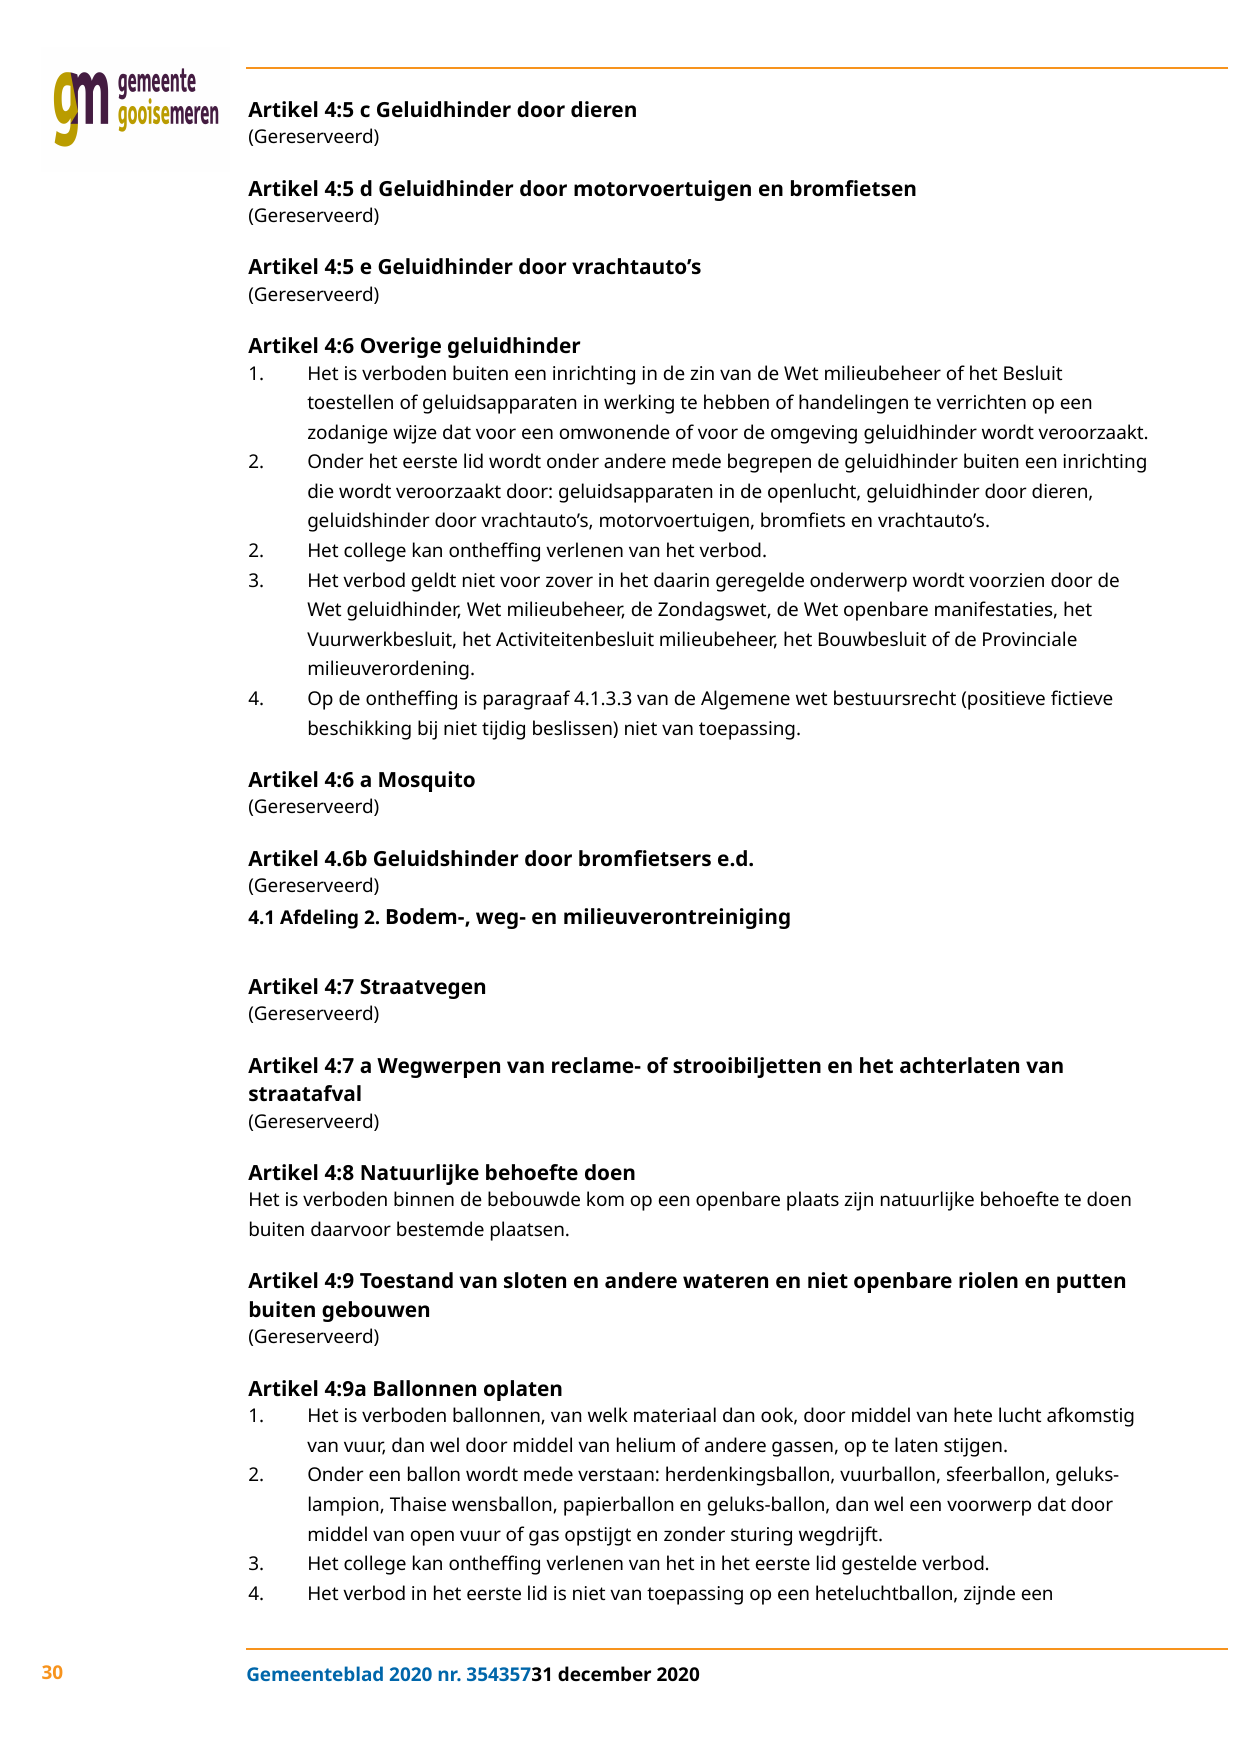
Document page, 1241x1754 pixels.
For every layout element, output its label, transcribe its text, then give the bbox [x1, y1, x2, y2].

text (Gereserveerd) [248, 1001, 1152, 1026]
text (Gereserveerd) [248, 794, 1152, 819]
text (Gereserveerd) [248, 1108, 1152, 1133]
text Artikel 4:6 a Mosquito [248, 765, 1152, 794]
text (Gereserveerd) [248, 281, 1152, 307]
list Het is verboden ballonnen, van welk materiaal dan ook, door middel van hete lucht afkomstig van vuur, dan wel door middel van helium of andere gassen, op te laten stijgen. [248, 1402, 1152, 1458]
text Artikel 4:9 Toestand van sloten en andere wateren en niet openbare riolen en putten buiten gebouwen [248, 1267, 1152, 1323]
text (Gereserveerd) [248, 123, 1152, 149]
text Artikel 4:5 c Geluidhinder door dieren [248, 95, 1152, 123]
text Artikel 4:8 Natuurlijke behoefte doen [248, 1158, 1152, 1187]
list Het college kan ontheffing verlenen van het verbod. [248, 537, 1152, 563]
text (Gereserveerd) [248, 872, 1152, 898]
list Het is verboden buiten een inrichting in de zin van de Wet milieubeheer of het Besluit toestellen of geluidsapparaten in werking te hebben of handelingen te verrichten op een zodanige wijze dat voor een omwonende of voor de omgeving geluidhinder wordt veroorzaakt. [248, 360, 1152, 445]
list Op de ontheffing is paragraaf 4.1.3.3 van de Algemene wet bestuursrecht (positieve fictieve beschikking bij niet tijdig beslissen) niet van toepassing. [248, 685, 1152, 741]
list Het verbod geldt niet voor zover in het daarin geregelde onderwerp wordt voorzien door de Wet geluidhinder, Wet milieubeheer, de Zondagswet, de Wet openbare manifestaties, het Vuurwerkbesluit, het Activiteitenbesluit milieubeheer, het Bouwbesluit of de Provinciale milieuverordening. [248, 567, 1152, 681]
text (Gereserveerd) [248, 1323, 1152, 1349]
list Het verbod in het eerste lid is niet van toepassing op een heteluchtballon, zijnde een [248, 1580, 1152, 1606]
list Onder het eerste lid wordt onder andere mede begrepen de geluidhinder buiten een inrichting die wordt veroorzaakt door: geluidsapparaten in de openlucht, geluidhinder door dieren, geluidshinder door vrachtauto’s, motorvoertuigen, bromfiets en vrachtauto’s. [248, 448, 1152, 533]
text Artikel 4:5 d Geluidhinder door motorvoertuigen en bromfietsen [248, 174, 1152, 202]
text (Gereserveerd) [248, 202, 1152, 228]
text Artikel 4:6 Overige geluidhinder [248, 331, 1152, 360]
text Artikel 4.6b Geluidshinder door bromfietsers e.d. [248, 844, 1152, 872]
text 4.1 Afdeling 2. Bodem-, weg- en milieuverontreiniging [248, 902, 1152, 931]
text Artikel 4:5 e Geluidhinder door vrachtauto’s [248, 252, 1152, 281]
text Het is verboden binnen de bebouwde kom op een openbare plaats zijn natuurlijke behoefte te doen buiten daarvoor bestemde plaatsen. [248, 1187, 1152, 1242]
list Het college kan ontheffing verlenen van het in het eerste lid gestelde verbod. [248, 1550, 1152, 1576]
text Artikel 4:7 a Wegwerpen van reclame- of strooibiljetten en het achterlaten van straatafval [248, 1051, 1152, 1108]
picture [41, 47, 231, 172]
list Onder een ballon wordt mede verstaan: herdenkingsballon, vuurballon, sfeerballon, geluks-lampion, Thaise wensballon, papierballon en geluks-ballon, dan wel een voorwerp dat door middel van open vuur of gas opstijgt en zonder sturing wegdrijft. [248, 1462, 1152, 1546]
text Artikel 4:7 Straatvegen [248, 972, 1152, 1001]
text Artikel 4:9a Ballonnen oplaten [248, 1374, 1152, 1402]
